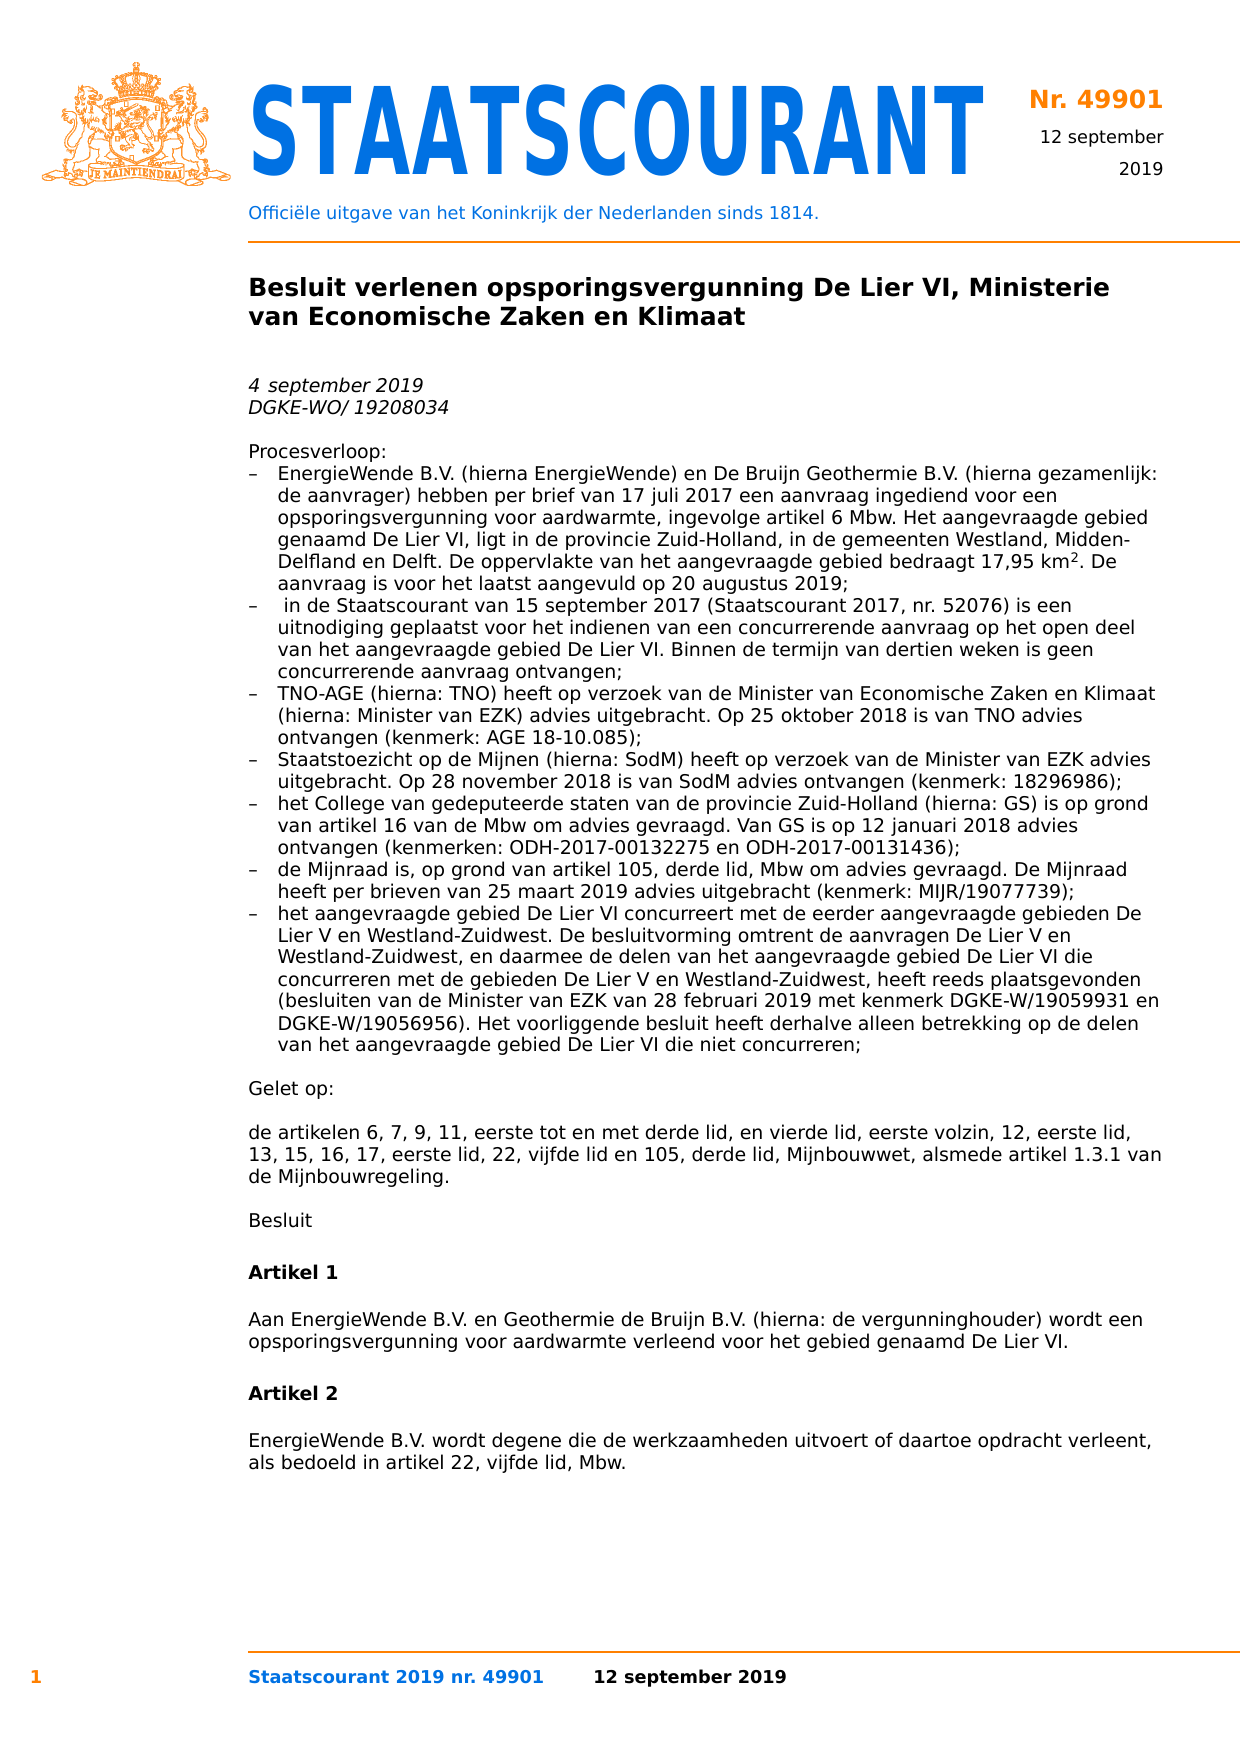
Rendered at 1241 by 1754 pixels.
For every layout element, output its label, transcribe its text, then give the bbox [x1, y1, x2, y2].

text – EnergieWende B.V. (hierna EnergieWende) en De Bruijn Geothermie B.V. (hierna gezamenlijk: de aanvrager) hebben per brief van 17 juli 2017 een aanvraag ingediend voor een opsporingsvergunning voor aardwarmte, ingevolge artikel 6 Mbw. Het aangevraagde gebied genaamd De Lier VI, ligt in de provincie Zuid-Holland, in de gemeenten Westland, Midden-Delfland en Delft. De oppervlakte van het aangevraagde gebied bedraagt 17,95 km2. De aanvraag is voor het laatst aangevuld op 20 augustus 2019; [248, 463, 1163, 595]
table_header [25, 62, 248, 241]
subtitle Artikel 1 [248, 1262, 1163, 1284]
text EnergieWende B.V. wordt degene die de werkzaamheden uitvoert of daartoe opdracht verleent, als bedoeld in artikel 22, vijfde lid, Mbw. [248, 1430, 1163, 1474]
text – Staatstoezicht op de Mijnen (hierna: SodM) heeft op verzoek van de Minister van EZK advies uitgebracht. Op 28 november 2018 is van SodM advies ontvangen (kenmerk: 18296986); [248, 749, 1163, 793]
text Aan EnergieWende B.V. en Geothermie de Bruijn B.V. (hierna: de vergunninghouder) wordt een opsporingsvergunning voor aardwarmte verleend voor het gebied genaamd De Lier VI. [248, 1309, 1163, 1353]
text – het aangevraagde gebied De Lier VI concurreert met de eerder aangevraagde gebieden De Lier V en Westland-Zuidwest. De besluitvorming omtrent de aanvragen De Lier V en Westland-Zuidwest, en daarmee de delen van het aangevraagde gebied De Lier VI die concurreren met de gebieden De Lier V en Westland-Zuidwest, heeft reeds plaatsgevonden (besluiten van de Minister van EZK van 28 februari 2019 met kenmerk DGKE-W/19059931 en DGKE-W/19056956). Het voorliggende besluit heeft derhalve alleen betrekking op de delen van het aangevraagde gebied De Lier VI die niet concurreren; [248, 902, 1163, 1056]
text 4 september 2019 [248, 375, 1163, 397]
table_cell 12 september [998, 121, 1240, 153]
table_header Nr. 49901 [998, 62, 1240, 121]
subtitle Besluit verlenen opsporingsvergunning De Lier VI, Ministerie van Economische Zaken en Klimaat [248, 273, 1163, 331]
text – de Mijnraad is, op grond van artikel 105, derde lid, Mbw om advies gevraagd. De Mijnraad heeft per brieven van 25 maart 2019 advies uitgebracht (kenmerk: MIJR/19077739); [248, 858, 1163, 902]
text Besluit [248, 1210, 1163, 1232]
text – in de Staatscourant van 15 september 2017 (Staatscourant 2017, nr. 52076) is een uitnodiging geplaatst voor het indienen van een concurrerende aanvraag op het open deel van het aangevraagde gebied De Lier VI. Binnen de termijn van dertien weken is geen concurrerende aanvraag ontvangen; [248, 595, 1163, 683]
subtitle Artikel 2 [248, 1383, 1163, 1405]
text de artikelen 6, 7, 9, 11, eerste tot en met derde lid, en vierde lid, eerste volzin, 12, eerste lid, 13, 15, 16, 17, eerste lid, 22, vijfde lid en 105, derde lid, Mijnbouwwet, alsmede artikel 1.3.1 van de Mijnbouwregeling. [248, 1122, 1163, 1188]
text Procesverloop: [248, 441, 1163, 463]
text – het College van gedeputeerde staten van de provincie Zuid-Holland (hierna: GS) is op grond van artikel 16 van de Mbw om advies gevraagd. Van GS is op 12 januari 2018 advies ontvangen (kenmerken: ODH-2017-00132275 en ODH-2017-00131436); [248, 793, 1163, 858]
picture [41, 62, 231, 186]
text Gelet op: [248, 1078, 1163, 1100]
table_cell Officiële uitgave van het Koninkrijk der Nederlanden sinds 1814. [248, 203, 1240, 241]
table_header STAATSCOURANT [248, 62, 998, 203]
table_cell 2019 [998, 153, 1240, 203]
text – TNO-AGE (hierna: TNO) heeft op verzoek van de Minister van Economische Zaken en Klimaat (hierna: Minister van EZK) advies uitgebracht. Op 25 oktober 2018 is van TNO advies ontvangen (kenmerk: AGE 18-10.085); [248, 683, 1163, 749]
text DGKE-WO/ 19208034 [248, 397, 1163, 419]
